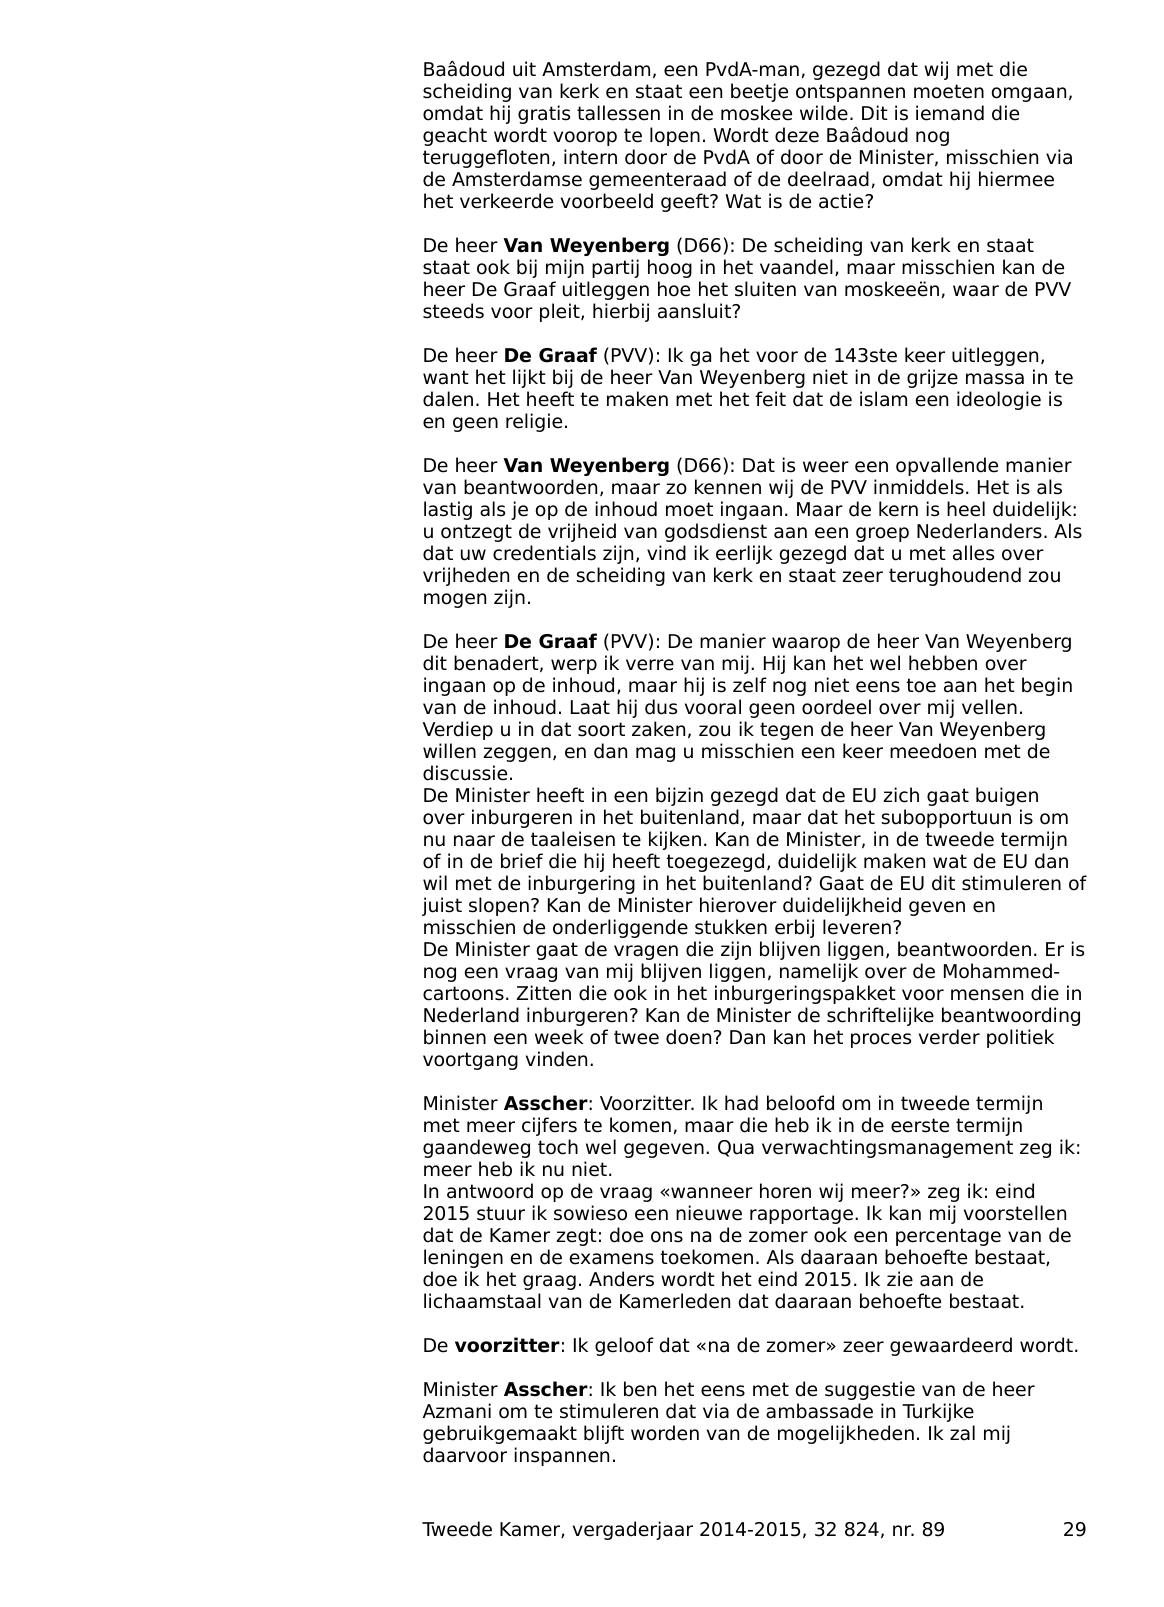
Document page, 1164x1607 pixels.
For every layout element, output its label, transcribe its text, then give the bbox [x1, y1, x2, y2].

text Minister Asscher: Voorzitter. Ik had beloofd om in tweede termijn met meer cijfers te komen, maar die heb ik in de eerste termijn gaandeweg toch wel gegeven. Qua verwachtingsmanagement zeg ik: meer heb ik nu niet. [422, 1093, 1087, 1181]
text De Minister heeft in een bijzin gezegd dat de EU zich gaat buigen over inburgeren in het buitenland, maar dat het subopportuun is om nu naar de taaleisen te kijken. Kan de Minister, in de tweede termijn of in de brief die hij heeft toegezegd, duidelijk maken wat de EU dan wil met de inburgering in het buitenland? Gaat de EU dit stimuleren of juist slopen? Kan de Minister hierover duidelijkheid geven en misschien de onderliggende stukken erbij leveren? [422, 785, 1087, 939]
text De heer Van Weyenberg (D66): Dat is weer een opvallende manier van beantwoorden, maar zo kennen wij de PVV inmiddels. Het is als lastig als je op de inhoud moet ingaan. Maar de kern is heel duidelijk: u ontzegt de vrijheid van godsdienst aan een groep Nederlanders. Als dat uw credentials zijn, vind ik eerlijk gezegd dat u met alles over vrijheden en de scheiding van kerk en staat zeer terughoudend zou mogen zijn. [422, 455, 1087, 609]
text De Minister gaat de vragen die zijn blijven liggen, beantwoorden. Er is nog een vraag van mij blijven liggen, namelijk over de Mohammed-cartoons. Zitten die ook in het inburgeringspakket voor mensen die in Nederland inburgeren? Kan de Minister de schriftelijke beantwoording binnen een week of twee doen? Dan kan het proces verder politiek voortgang vinden. [422, 939, 1087, 1071]
text Minister Asscher: Ik ben het eens met de suggestie van de heer Azmani om te stimuleren dat via de ambassade in Turkijke gebruikgemaakt blijft worden van de mogelijkheden. Ik zal mij daarvoor inspannen. [422, 1379, 1087, 1467]
text In antwoord op de vraag «wanneer horen wij meer?» zeg ik: eind 2015 stuur ik sowieso een nieuwe rapportage. Ik kan mij voorstellen dat de Kamer zegt: doe ons na de zomer ook een percentage van de leningen en de examens toekomen. Als daaraan behoefte bestaat, doe ik het graag. Anders wordt het eind 2015. Ik zie aan de lichaamstaal van de Kamerleden dat daaraan behoefte bestaat. [422, 1181, 1087, 1313]
text Baâdoud uit Amsterdam, een PvdA-man, gezegd dat wij met die scheiding van kerk en staat een beetje ontspannen moeten omgaan, omdat hij gratis tallessen in de moskee wilde. Dit is iemand die geacht wordt voorop te lopen. Wordt deze Baâdoud nog teruggefloten, intern door de PvdA of door de Minister, misschien via de Amsterdamse gemeenteraad of de deelraad, omdat hij hiermee het verkeerde voorbeeld geeft? Wat is de actie? [422, 59, 1087, 213]
text De heer Van Weyenberg (D66): De scheiding van kerk en staat staat ook bij mijn partij hoog in het vaandel, maar misschien kan de heer De Graaf uitleggen hoe het sluiten van moskeeën, waar de PVV steeds voor pleit, hierbij aansluit? [422, 235, 1087, 323]
text De heer De Graaf (PVV): De manier waarop de heer Van Weyenberg dit benadert, werp ik verre van mij. Hij kan het wel hebben over ingaan op de inhoud, maar hij is zelf nog niet eens toe aan het begin van de inhoud. Laat hij dus vooral geen oordeel over mij vellen. Verdiep u in dat soort zaken, zou ik tegen de heer Van Weyenberg willen zeggen, en dan mag u misschien een keer meedoen met de discussie. [422, 631, 1087, 785]
text De voorzitter: Ik geloof dat «na de zomer» zeer gewaardeerd wordt. [422, 1335, 1087, 1357]
text De heer De Graaf (PVV): Ik ga het voor de 143ste keer uitleggen, want het lijkt bij de heer Van Weyenberg niet in de grijze massa in te dalen. Het heeft te maken met het feit dat de islam een ideologie is en geen religie. [422, 345, 1087, 433]
